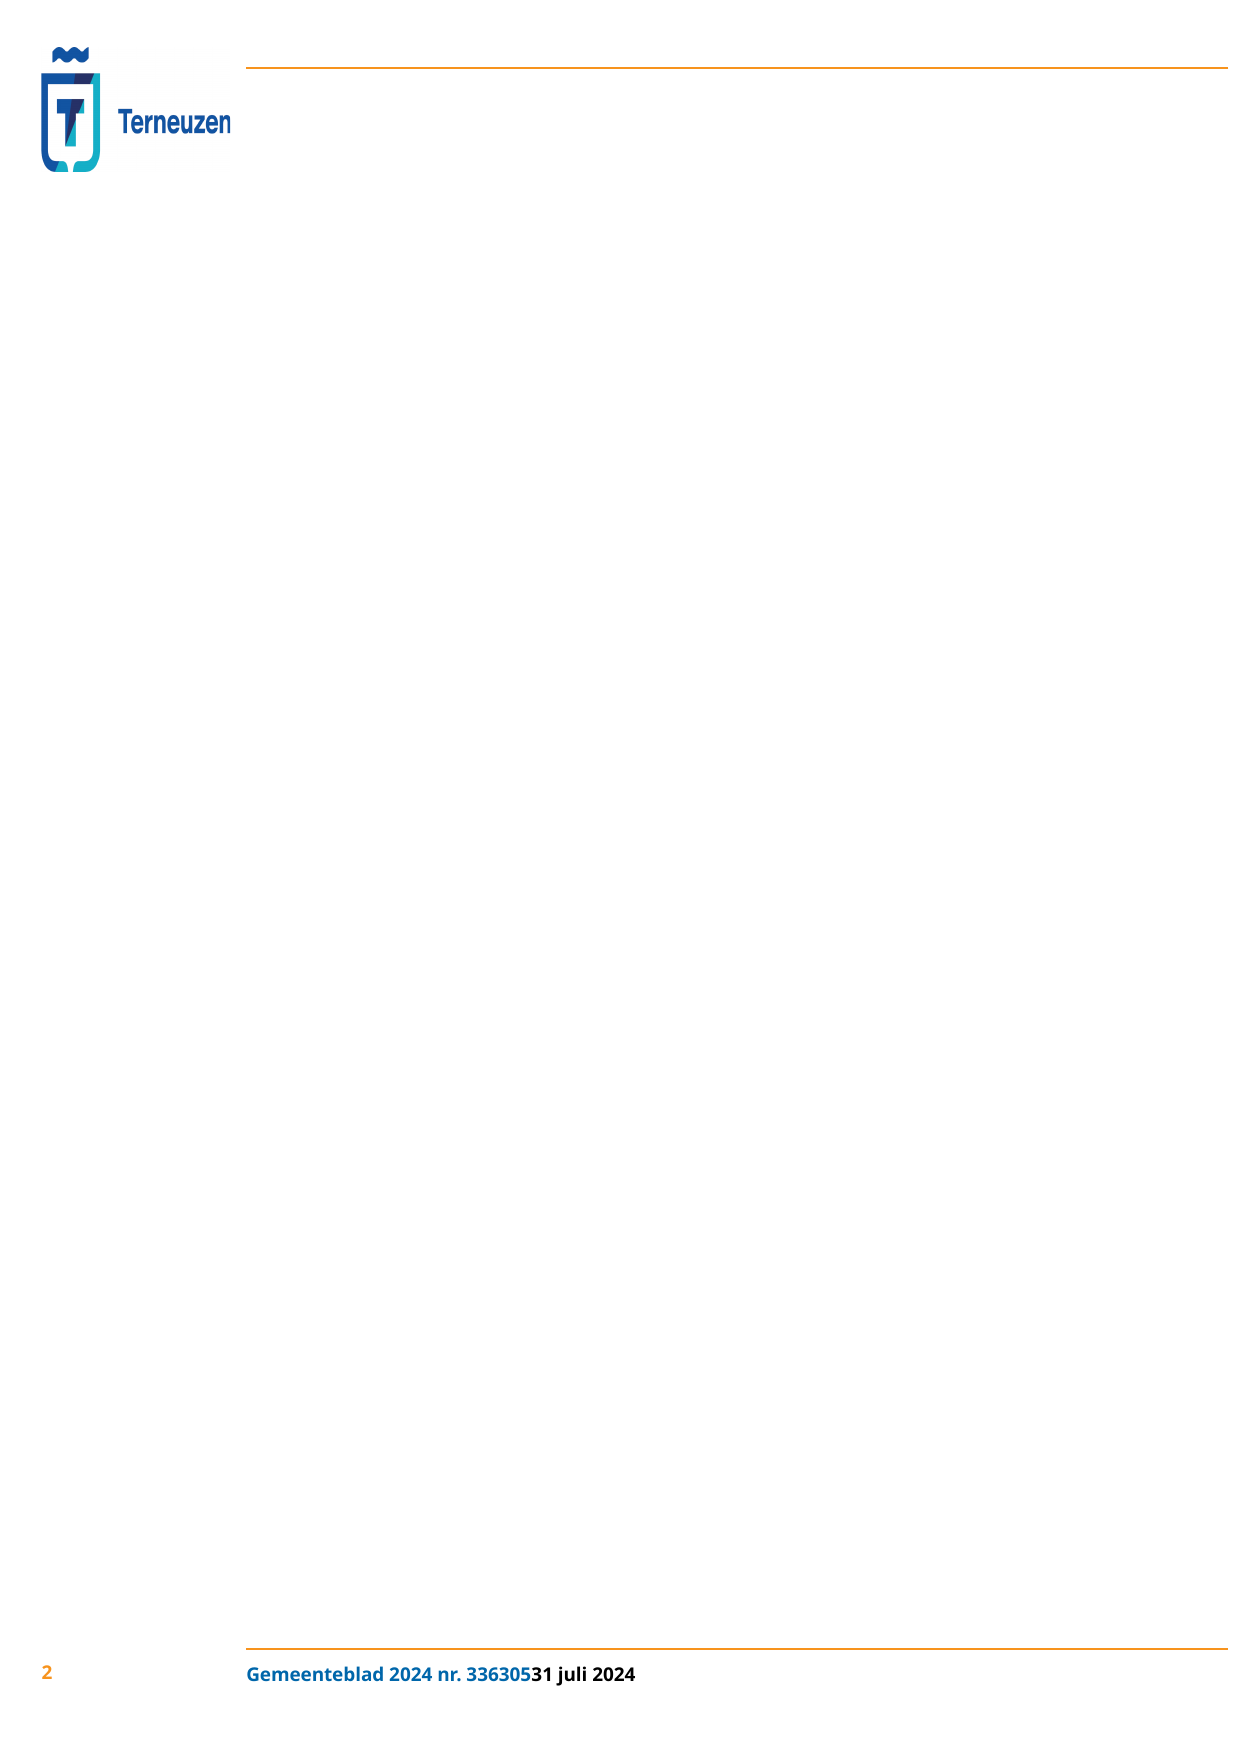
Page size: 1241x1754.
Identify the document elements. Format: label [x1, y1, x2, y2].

picture [41, 47, 231, 172]
